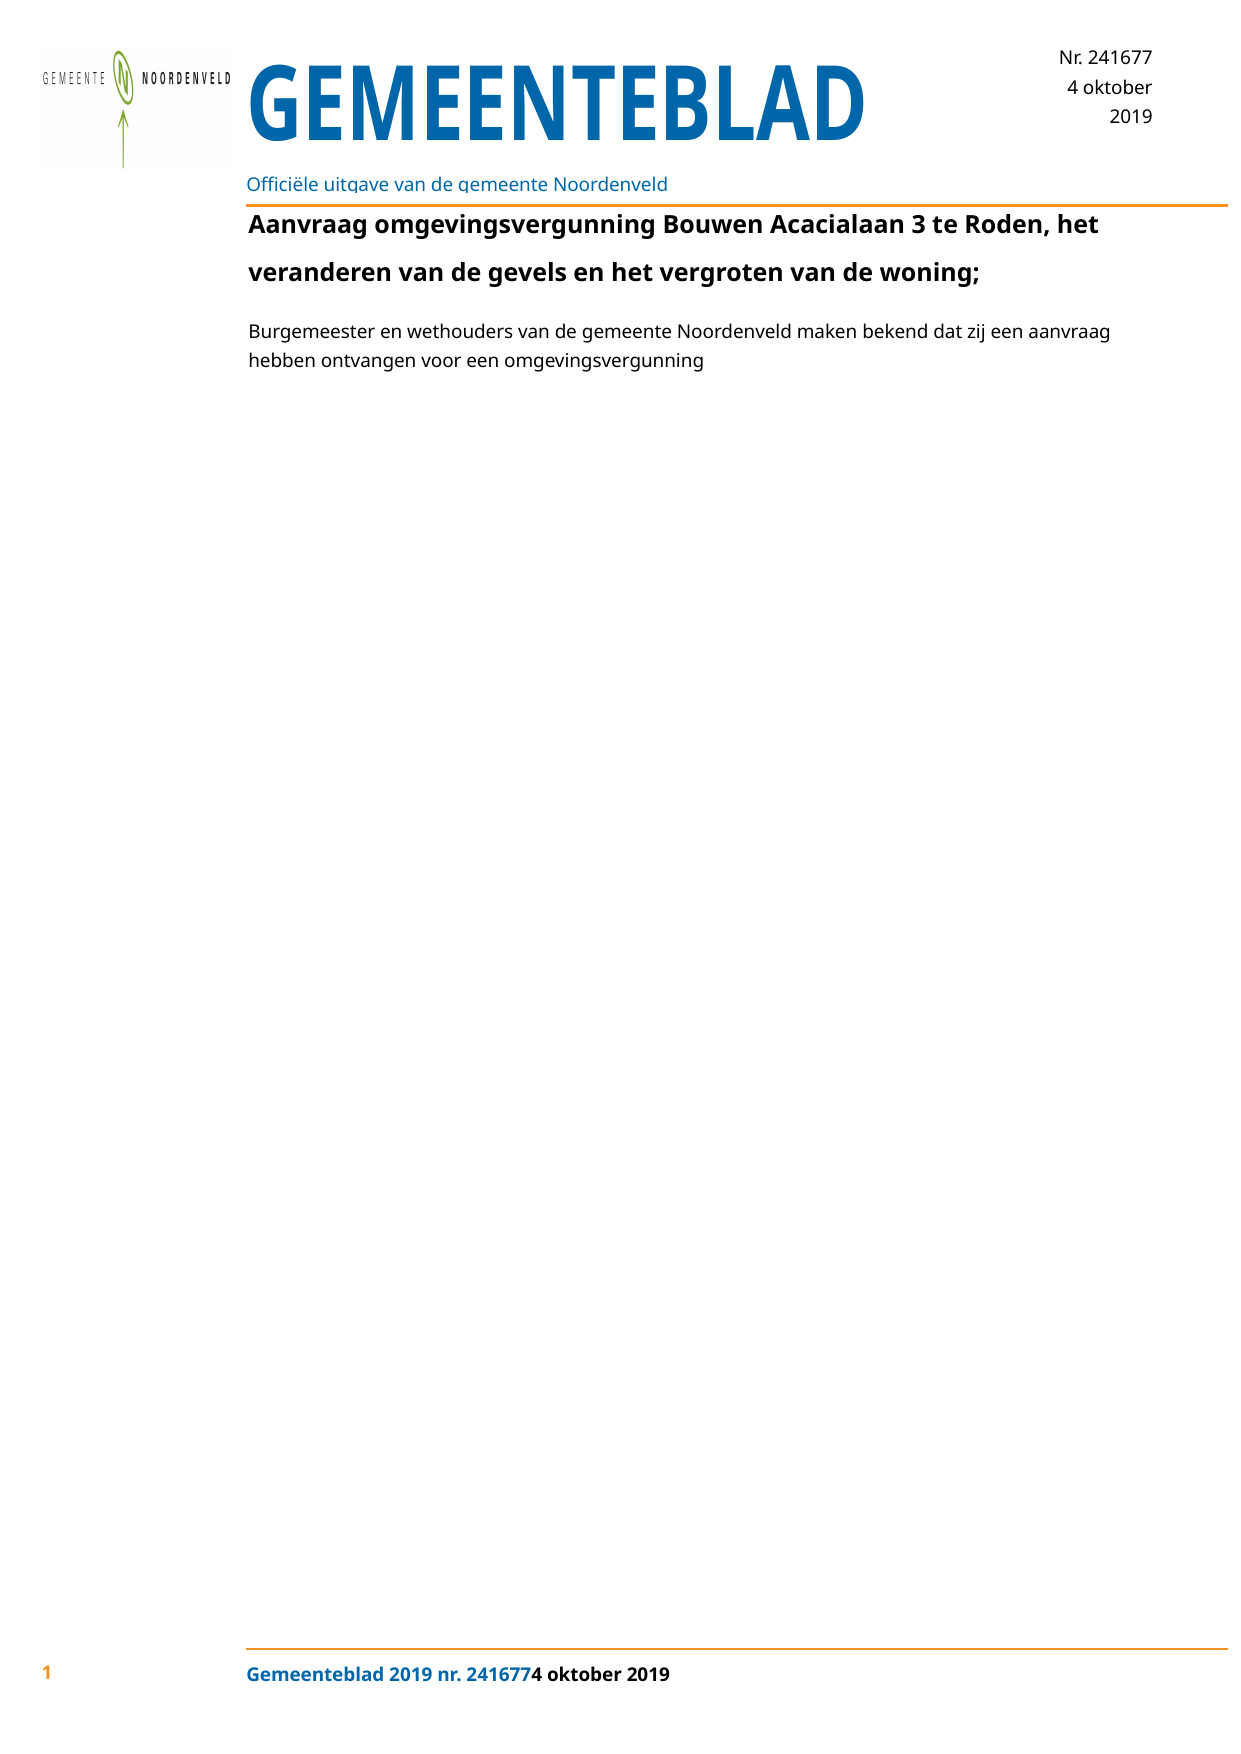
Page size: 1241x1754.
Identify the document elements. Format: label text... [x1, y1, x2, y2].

text Aanvraag omgevingsvergunning Bouwen Acacialaan 3 te Roden, het veranderen van de gevels en het vergroten van de woning; [248, 207, 1152, 288]
picture [41, 47, 231, 172]
text Burgemeester en wethouders van de gemeente Noordenveld maken bekend dat zij een aanvraag hebben ontvangen voor een omgevingsvergunning [248, 318, 1152, 373]
